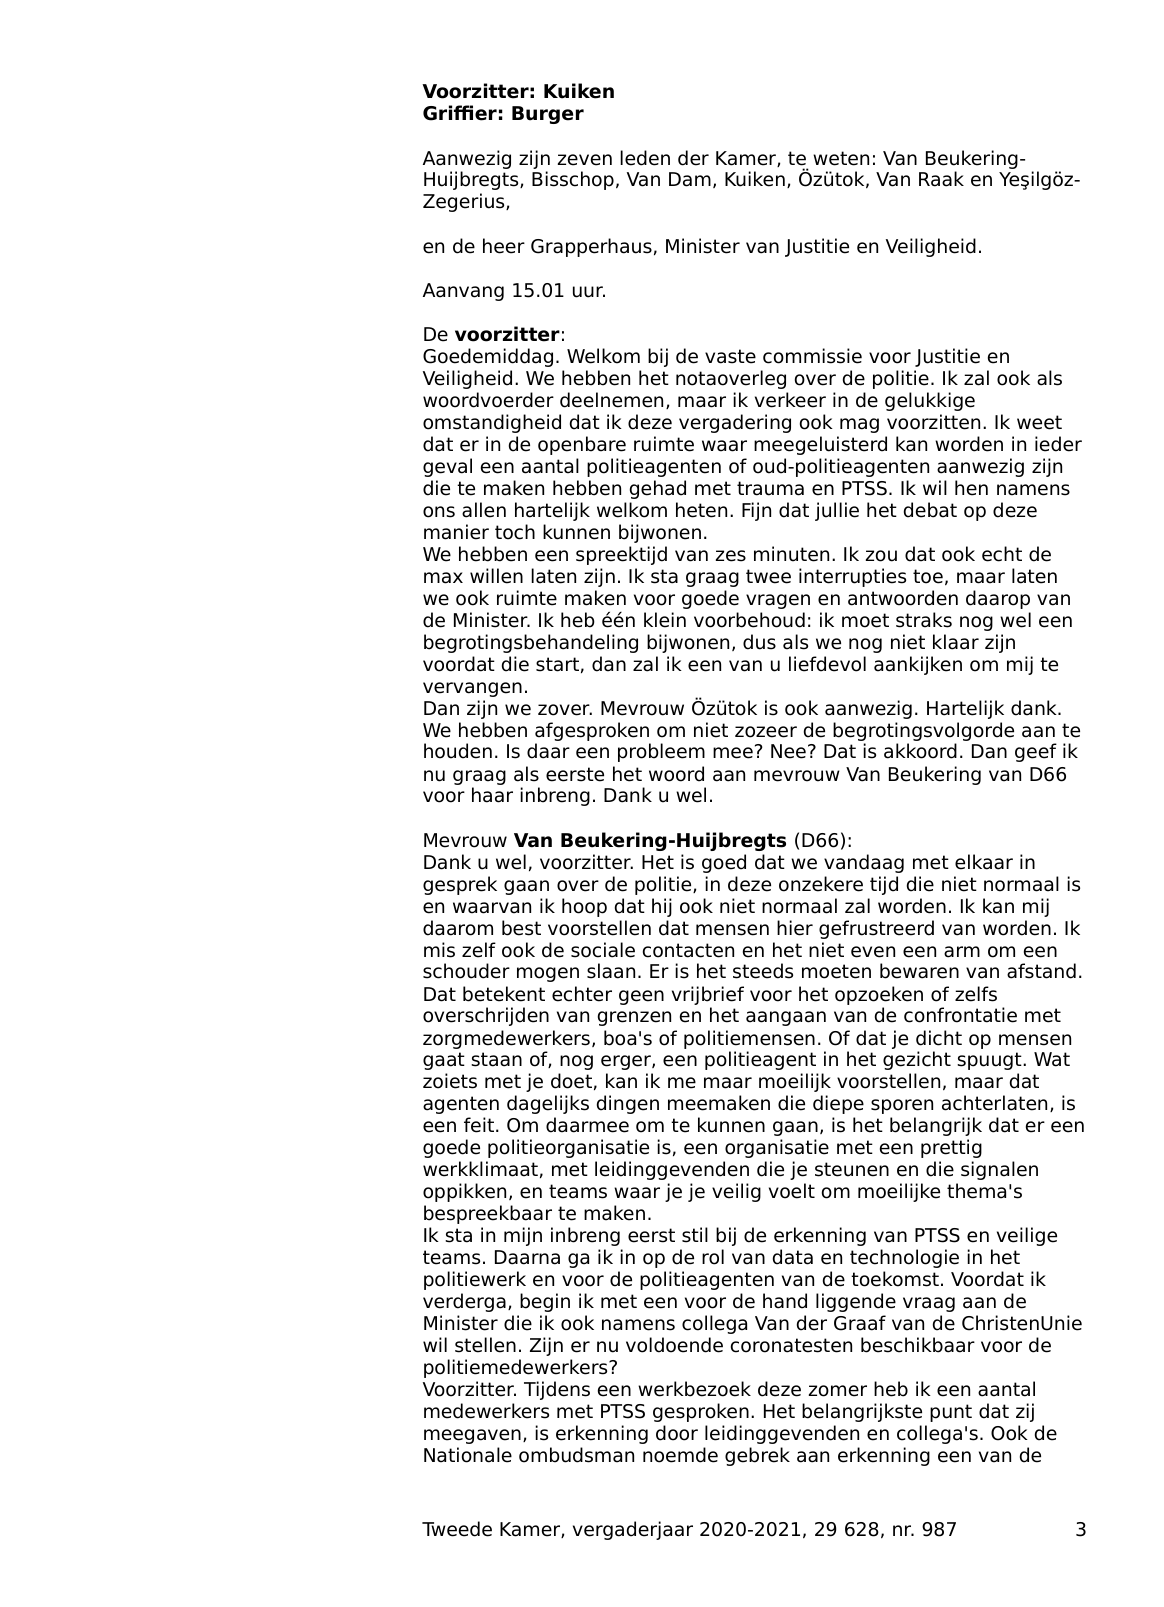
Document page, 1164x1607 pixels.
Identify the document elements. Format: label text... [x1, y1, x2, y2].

text Aanwezig zijn zeven leden der Kamer, te weten: Van Beukering-Huijbregts, Bisschop, Van Dam, Kuiken, Özütok, Van Raak en Yeşilgöz-Zegerius, [422, 147, 1087, 213]
text Griffier: Burger [422, 103, 1087, 125]
text Ik sta in mijn inbreng eerst stil bij de erkenning van PTSS en veilige teams. Daarna ga ik in op de rol van data en technologie in het politiewerk en voor de politieagenten van de toekomst. Voordat ik verderga, begin ik met een voor de hand liggende vraag aan de Minister die ik ook namens collega Van der Graaf van de ChristenUnie wil stellen. Zijn er nu voldoende coronatesten beschikbaar voor de politiemedewerkers? [422, 1225, 1087, 1379]
text Goedemiddag. Welkom bij de vaste commissie voor Justitie en Veiligheid. We hebben het notaoverleg over de politie. Ik zal ook als woordvoerder deelnemen, maar ik verkeer in de gelukkige omstandigheid dat ik deze vergadering ook mag voorzitten. Ik weet dat er in de openbare ruimte waar meegeluisterd kan worden in ieder geval een aantal politieagenten of oud-politieagenten aanwezig zijn die te maken hebben gehad met trauma en PTSS. Ik wil hen namens ons allen hartelijk welkom heten. Fijn dat jullie het debat op deze manier toch kunnen bijwonen. [422, 346, 1087, 544]
text Mevrouw Van Beukering-Huijbregts (D66): [422, 829, 1087, 852]
text Aanvang 15.01 uur. [422, 280, 1087, 302]
text Dank u wel, voorzitter. Het is goed dat we vandaag met elkaar in gesprek gaan over de politie, in deze onzekere tijd die niet normaal is en waarvan ik hoop dat hij ook niet normaal zal worden. Ik kan mij daarom best voorstellen dat mensen hier gefrustreerd van worden. Ik mis zelf ook de sociale contacten en het niet even een arm om een schouder mogen slaan. Er is het steeds moeten bewaren van afstand. Dat betekent echter geen vrijbrief voor het opzoeken of zelfs overschrijden van grenzen en het aangaan van de confrontatie met zorgmedewerkers, boa's of politiemensen. Of dat je dicht op mensen gaat staan of, nog erger, een politieagent in het gezicht spuugt. Wat zoiets met je doet, kan ik me maar moeilijk voorstellen, maar dat agenten dagelijks dingen meemaken die diepe sporen achterlaten, is een feit. Om daarmee om te kunnen gaan, is het belangrijk dat er een goede politieorganisatie is, een organisatie met een prettig werkklimaat, met leidinggevenden die je steunen en die signalen oppikken, en teams waar je je veilig voelt om moeilijke thema's bespreekbaar te maken. [422, 852, 1087, 1225]
text We hebben een spreektijd van zes minuten. Ik zou dat ook echt de max willen laten zijn. Ik sta graag twee interrupties toe, maar laten we ook ruimte maken voor goede vragen en antwoorden daarop van de Minister. Ik heb één klein voorbehoud: ik moet straks nog wel een begrotingsbehandeling bijwonen, dus als we nog niet klaar zijn voordat die start, dan zal ik een van u liefdevol aankijken om mij te vervangen. [422, 544, 1087, 697]
text en de heer Grapperhaus, Minister van Justitie en Veiligheid. [422, 236, 1087, 257]
text Dan zijn we zover. Mevrouw Özütok is ook aanwezig. Hartelijk dank. We hebben afgesproken om niet zozeer de begrotingsvolgorde aan te houden. Is daar een probleem mee? Nee? Dat is akkoord. Dan geef ik nu graag als eerste het woord aan mevrouw Van Beukering van D66 voor haar inbreng. Dank u wel. [422, 697, 1087, 807]
text Voorzitter: Kuiken [422, 81, 1087, 103]
text De voorzitter: [422, 324, 1087, 346]
text Voorzitter. Tijdens een werkbezoek deze zomer heb ik een aantal medewerkers met PTSS gesproken. Het belangrijkste punt dat zij meegaven, is erkenning door leidinggevenden en collega's. Ook de Nationale ombudsman noemde gebrek aan erkenning een van de [422, 1379, 1087, 1467]
